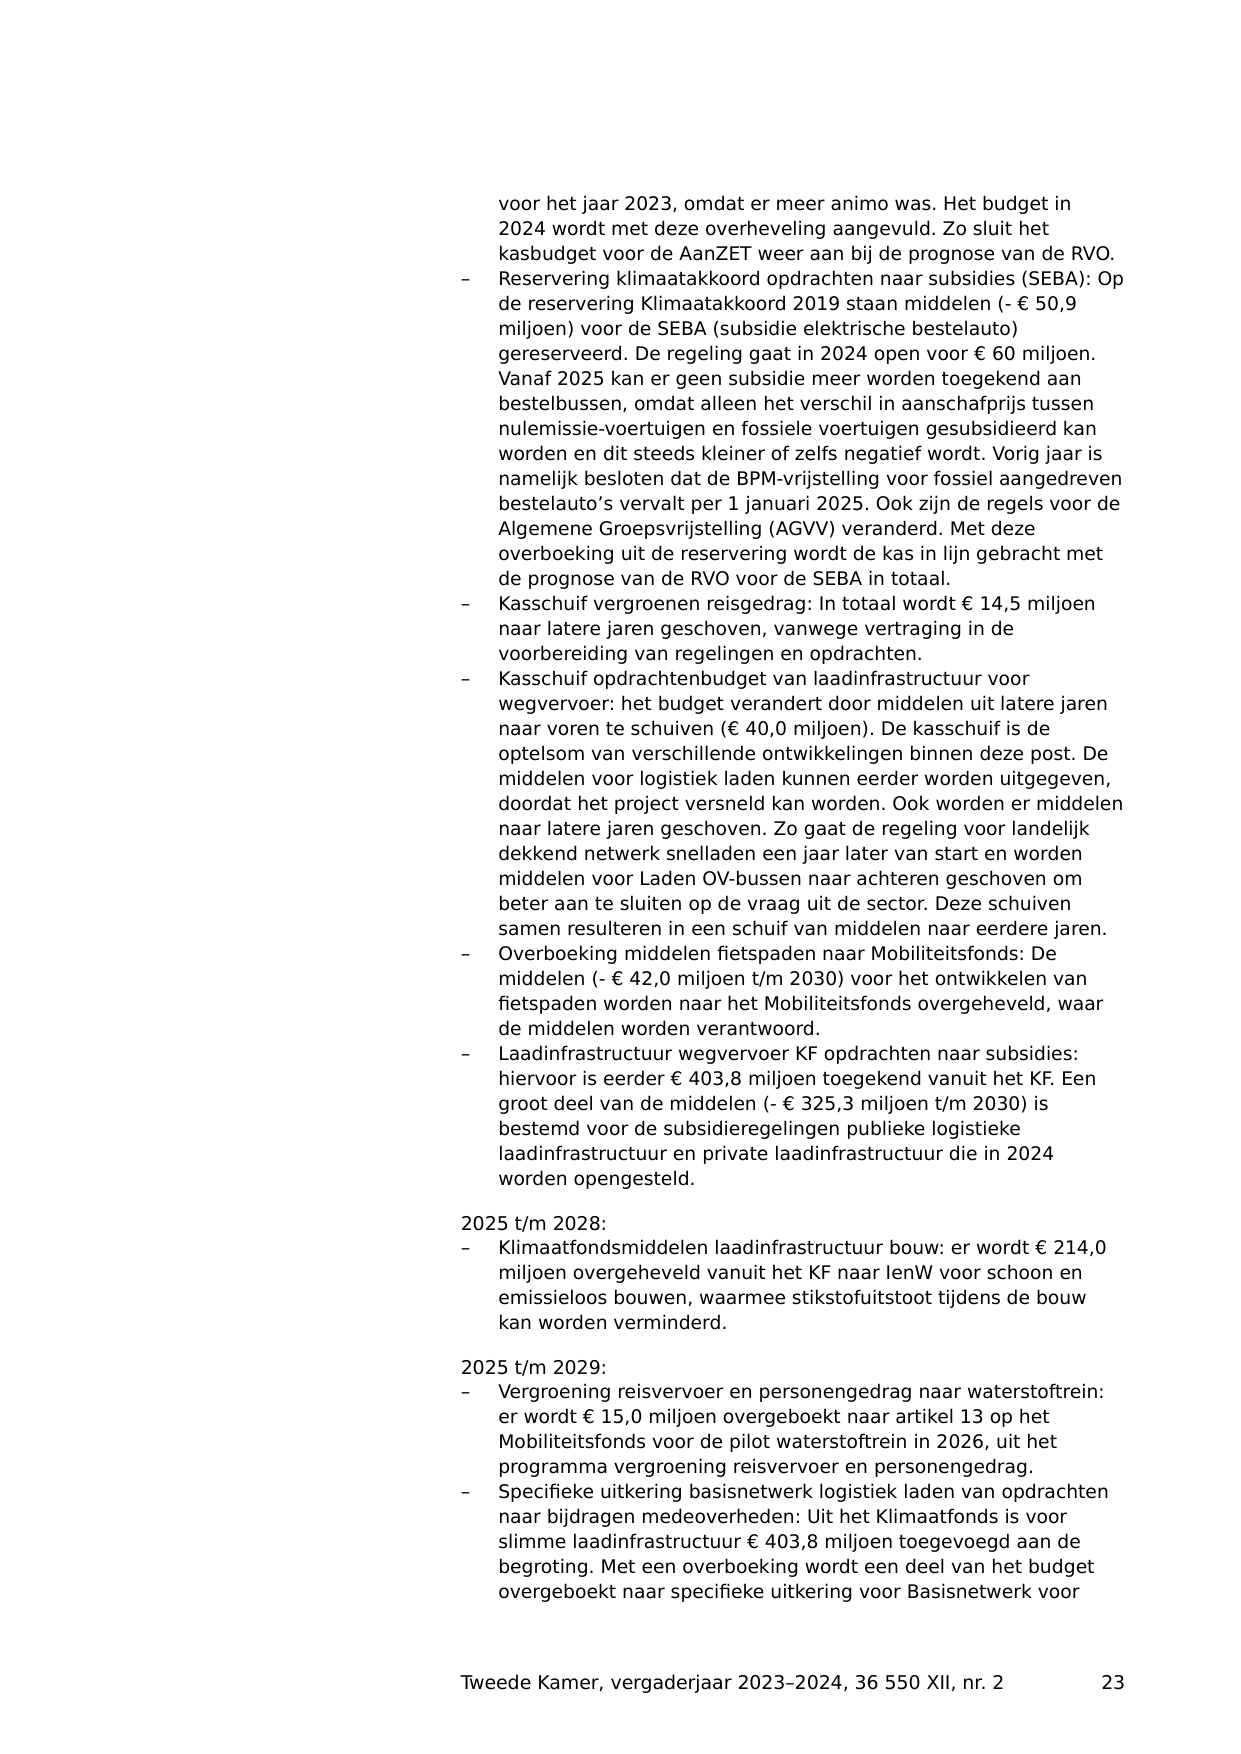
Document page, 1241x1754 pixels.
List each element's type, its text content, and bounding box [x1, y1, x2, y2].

list Overboeking middelen fietspaden naar Mobiliteitsfonds: De middelen (- € 42,0 miljoen t/m 2030) voor het ontwikkelen van fietspaden worden naar het Mobiliteitsfonds overgeheveld, waar de middelen worden verantwoord. [461, 941, 1125, 1041]
text 2025 t/m 2028: [461, 1213, 1125, 1235]
list Reservering klimaatakkoord opdrachten naar subsidies (SEBA): Op de reservering Klimaatakkoord 2019 staan middelen (- € 50,9 miljoen) voor de SEBA (subsidie elektrische bestelauto) gereserveerd. De regeling gaat in 2024 open voor € 60 miljoen. Vanaf 2025 kan er geen subsidie meer worden toegekend aan bestelbussen, omdat alleen het verschil in aanschafprijs tussen nulemissie-voertuigen en fossiele voertuigen gesubsidieerd kan worden en dit steeds kleiner of zelfs negatief wordt. Vorig jaar is namelijk besloten dat de BPM-vrijstelling voor fossiel aangedreven bestelauto’s vervalt per 1 januari 2025. Ook zijn de regels voor de Algemene Groepsvrijstelling (AGVV) veranderd. Met deze overboeking uit de reservering wordt de kas in lijn gebracht met de prognose van de RVO voor de SEBA in totaal. [461, 266, 1125, 591]
list Klimaatfondsmiddelen laadinfrastructuur bouw: er wordt € 214,0 miljoen overgeheveld vanuit het KF naar IenW voor schoon en emissieloos bouwen, waarmee stikstofuitstoot tijdens de bouw kan worden verminderd. [461, 1235, 1125, 1335]
list Kasschuif opdrachtenbudget van laadinfrastructuur voor wegvervoer: het budget verandert door middelen uit latere jaren naar voren te schuiven (€ 40,0 miljoen). De kasschuif is de optelsom van verschillende ontwikkelingen binnen deze post. De middelen voor logistiek laden kunnen eerder worden uitgegeven, doordat het project versneld kan worden. Ook worden er middelen naar latere jaren geschoven. Zo gaat de regeling voor landelijk dekkend netwerk snelladen een jaar later van start en worden middelen voor Laden OV-bussen naar achteren geschoven om beter aan te sluiten op de vraag uit de sector. Deze schuiven samen resulteren in een schuif van middelen naar eerdere jaren. [461, 666, 1125, 941]
text 2025 t/m 2029: [461, 1357, 1125, 1379]
list Vergroening reisvervoer en personengedrag naar waterstoftrein: er wordt € 15,0 miljoen overgeboekt naar artikel 13 op het Mobiliteitsfonds voor de pilot waterstoftrein in 2026, uit het programma vergroening reisvervoer en personengedrag. [461, 1379, 1125, 1479]
list Specifieke uitkering basisnetwerk logistiek laden van opdrachten naar bijdragen medeoverheden: Uit het Klimaatfonds is voor slimme laadinfrastructuur € 403,8 miljoen toegevoegd aan de begroting. Met een overboeking wordt een deel van het budget overgeboekt naar specifieke uitkering voor Basisnetwerk voor [461, 1479, 1125, 1604]
list voor het jaar 2023, omdat er meer animo was. Het budget in 2024 wordt met deze overheveling aangevuld. Zo sluit het kasbudget voor de AanZET weer aan bij de prognose van de RVO. [461, 191, 1125, 266]
list Laadinfrastructuur wegvervoer KF opdrachten naar subsidies: hiervoor is eerder € 403,8 miljoen toegekend vanuit het KF. Een groot deel van de middelen (- € 325,3 miljoen t/m 2030) is bestemd voor de subsidieregelingen publieke logistieke laadinfrastructuur en private laadinfrastructuur die in 2024 worden opengesteld. [461, 1041, 1125, 1191]
list Kasschuif vergroenen reisgedrag: In totaal wordt € 14,5 miljoen naar latere jaren geschoven, vanwege vertraging in de voorbereiding van regelingen en opdrachten. [461, 591, 1125, 666]
